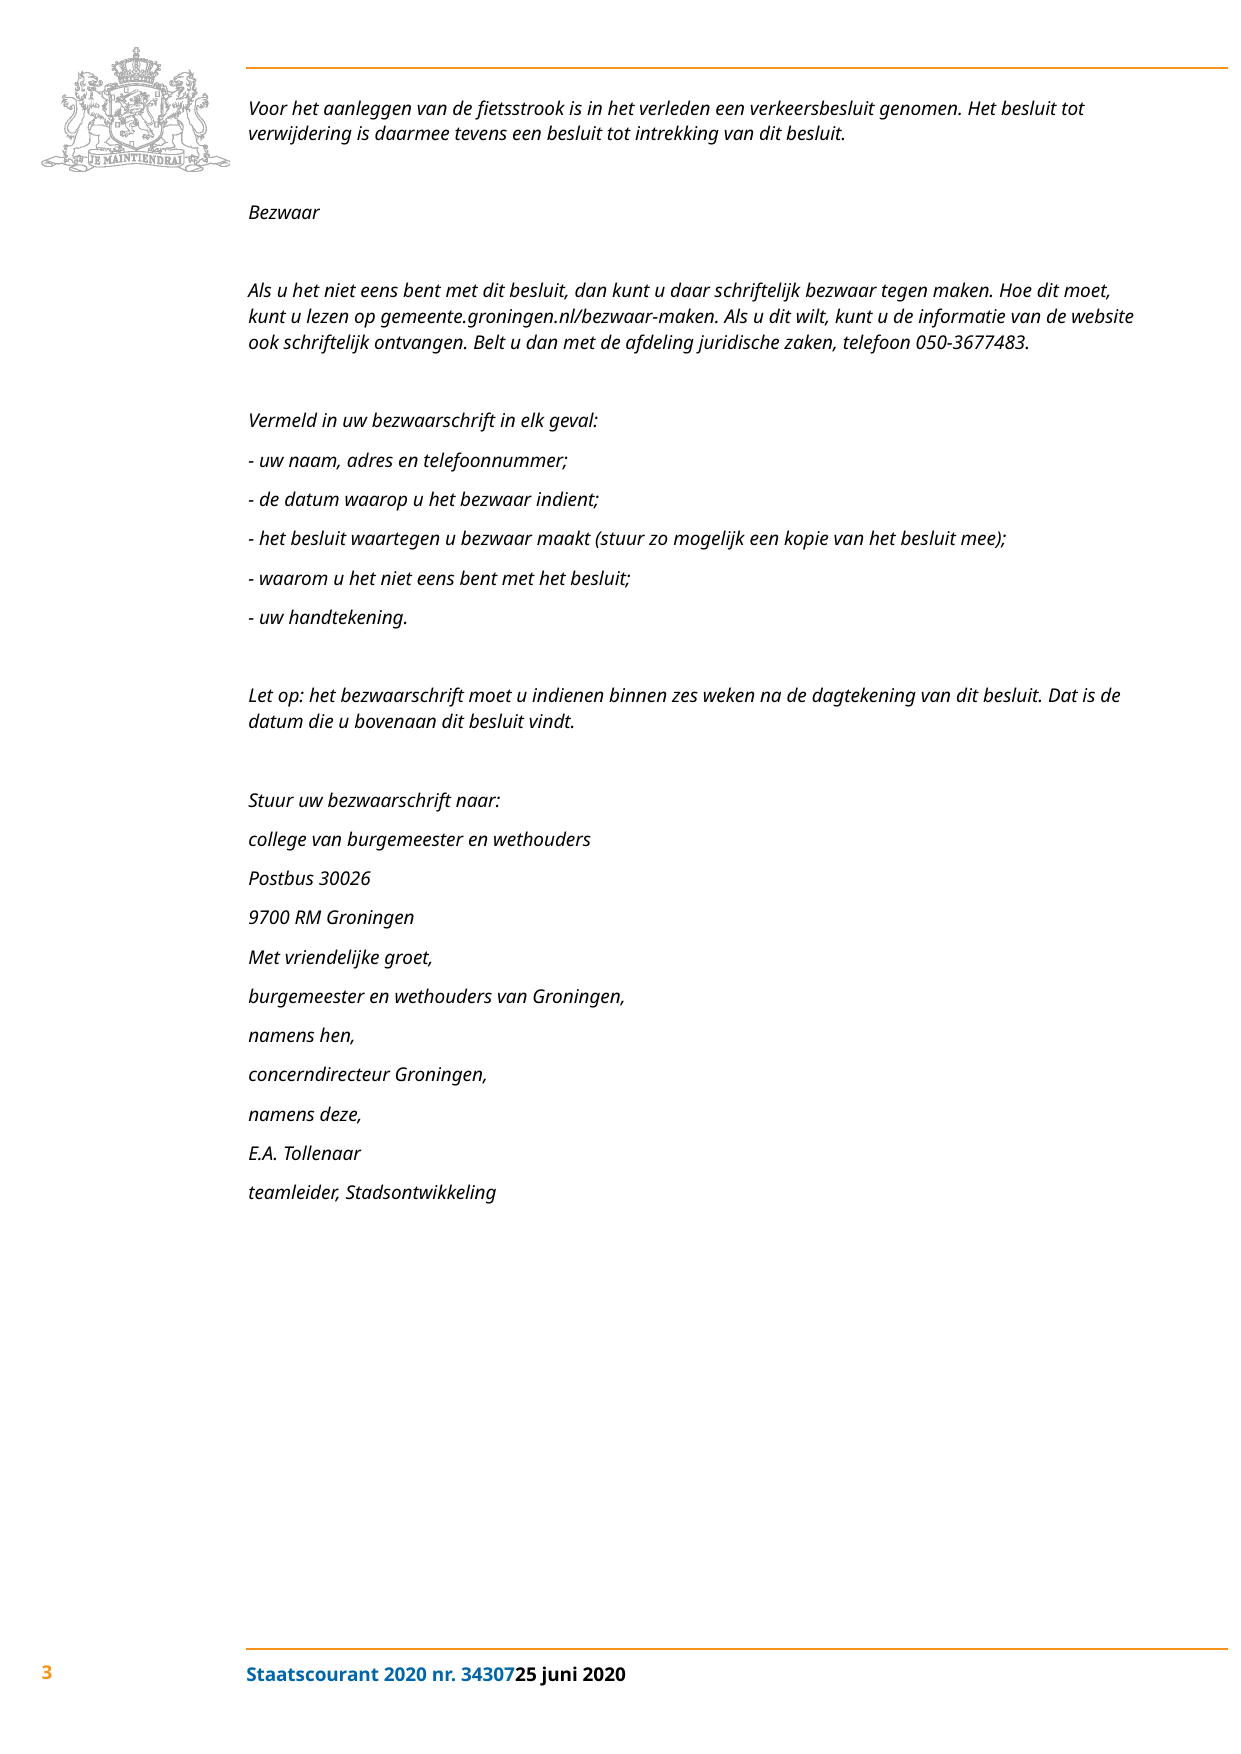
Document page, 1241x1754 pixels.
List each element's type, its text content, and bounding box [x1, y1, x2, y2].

text - waarom u het niet eens bent met het besluit; [248, 565, 1152, 590]
text Stuur uw bezwaarschrift naar: [248, 787, 1152, 812]
text Let op: het bezwaarschrift moet u indienen binnen zes weken na de dagtekening van dit besluit. Dat is de datum die u bovenaan dit besluit vindt. [248, 682, 1152, 734]
text concerndirecteur Groningen, [248, 1062, 1152, 1087]
text Als u het niet eens bent met dit besluit, dan kunt u daar schriftelijk bezwaar tegen maken. Hoe dit moet, kunt u lezen op gemeente.groningen.nl/bezwaar-maken. Als u dit wilt, kunt u de informatie van de website ook schriftelijk ontvangen. Belt u dan met de afdeling juridische zaken, telefoon 050-3677483. [248, 278, 1152, 355]
text teamleider, Stadsontwikkeling [248, 1179, 1152, 1205]
text - uw naam, adres en telefoonnummer; [248, 447, 1152, 473]
text - uw handtekening. [248, 604, 1152, 630]
text Bezwaar [248, 199, 1152, 225]
text 9700 RM Groningen [248, 904, 1152, 930]
text namens deze, [248, 1101, 1152, 1127]
text - de datum waarop u het bezwaar indient; [248, 486, 1152, 512]
text namens hen, [248, 1022, 1152, 1048]
text college van burgemeester en wethouders [248, 826, 1152, 852]
text Voor het aanleggen van de fietsstrook is in het verleden een verkeersbesluit genomen. Het besluit tot verwijdering is daarmee tevens een besluit tot intrekking van dit besluit. [248, 95, 1152, 146]
text - het besluit waartegen u bezwaar maakt (stuur zo mogelijk een kopie van het besluit mee); [248, 525, 1152, 551]
picture [41, 47, 231, 172]
text E.A. Tollenaar [248, 1140, 1152, 1166]
text burgemeester en wethouders van Groningen, [248, 983, 1152, 1009]
text Vermeld in uw bezwaarschrift in elk geval: [248, 408, 1152, 433]
text Met vriendelijke groet, [248, 944, 1152, 969]
text Postbus 30026 [248, 865, 1152, 891]
